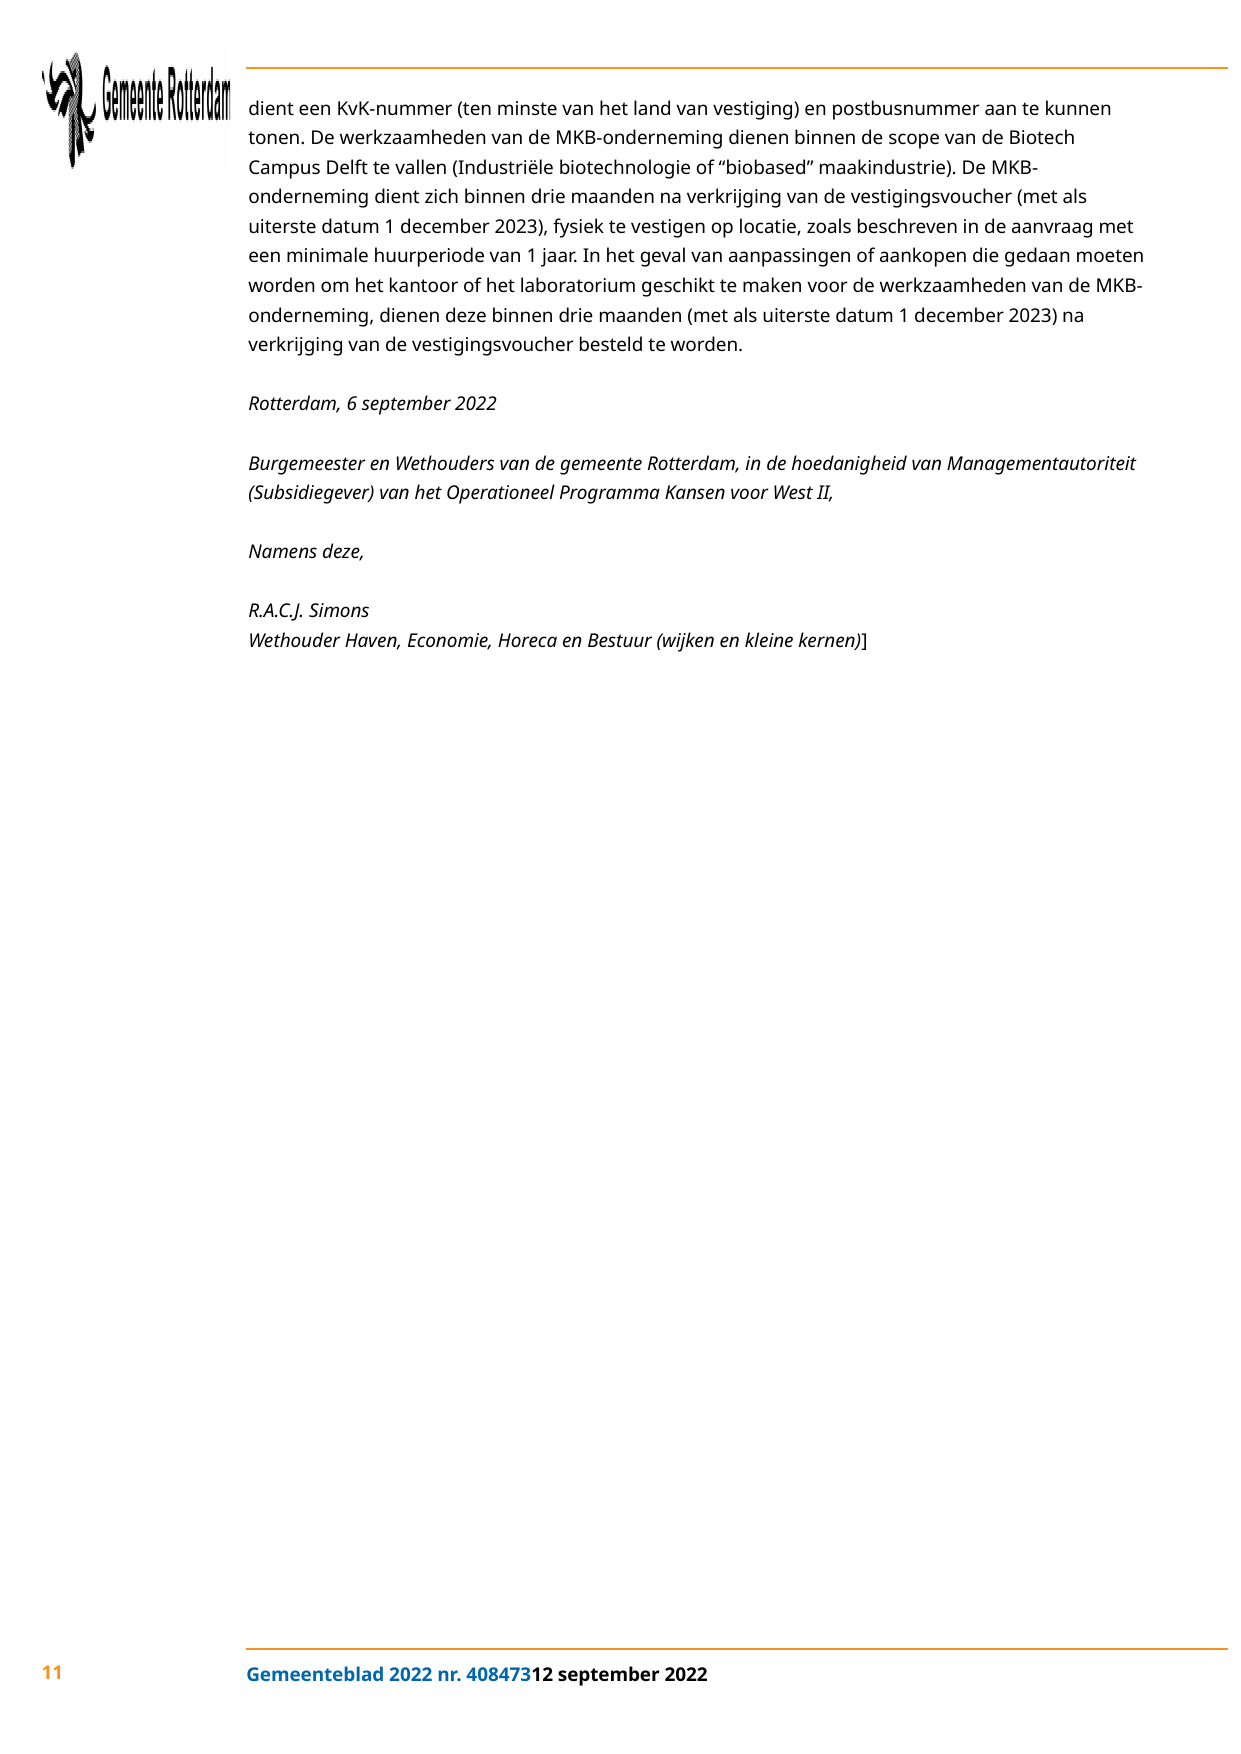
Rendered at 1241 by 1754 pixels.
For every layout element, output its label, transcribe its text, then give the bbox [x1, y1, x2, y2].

text dient een KvK-nummer (ten minste van het land van vestiging) en postbusnummer aan te kunnen tonen. De werkzaamheden van de MKB-onderneming dienen binnen de scope van de Biotech Campus Delft te vallen (Industriële biotechnologie of “biobased” maakindustrie). De MKB-onderneming dient zich binnen drie maanden na verkrijging van de vestigingsvoucher (met als uiterste datum 1 december 2023), fysiek te vestigen op locatie, zoals beschreven in de aanvraag met een minimale huurperiode van 1 jaar. In het geval van aanpassingen of aankopen die gedaan moeten worden om het kantoor of het laboratorium geschikt te maken voor de werkzaamheden van de MKB-onderneming, dienen deze binnen drie maanden (met als uiterste datum 1 december 2023) na verkrijging van de vestigingsvoucher besteld te worden. [248, 95, 1152, 357]
picture [41, 47, 231, 172]
text Burgemeester en Wethouders van de gemeente Rotterdam, in de hoedanigheid van Managementautoriteit (Subsidiegever) van het Operationeel Programma Kansen voor West II, [248, 450, 1152, 505]
text Wethouder Haven, Economie, Horeca en Bestuur (wijken en kleine kernen)] [248, 627, 1152, 653]
text Rotterdam, 6 september 2022 [248, 391, 1152, 416]
text R.A.C.J. Simons [248, 598, 1152, 623]
text Namens deze, [248, 538, 1152, 564]
